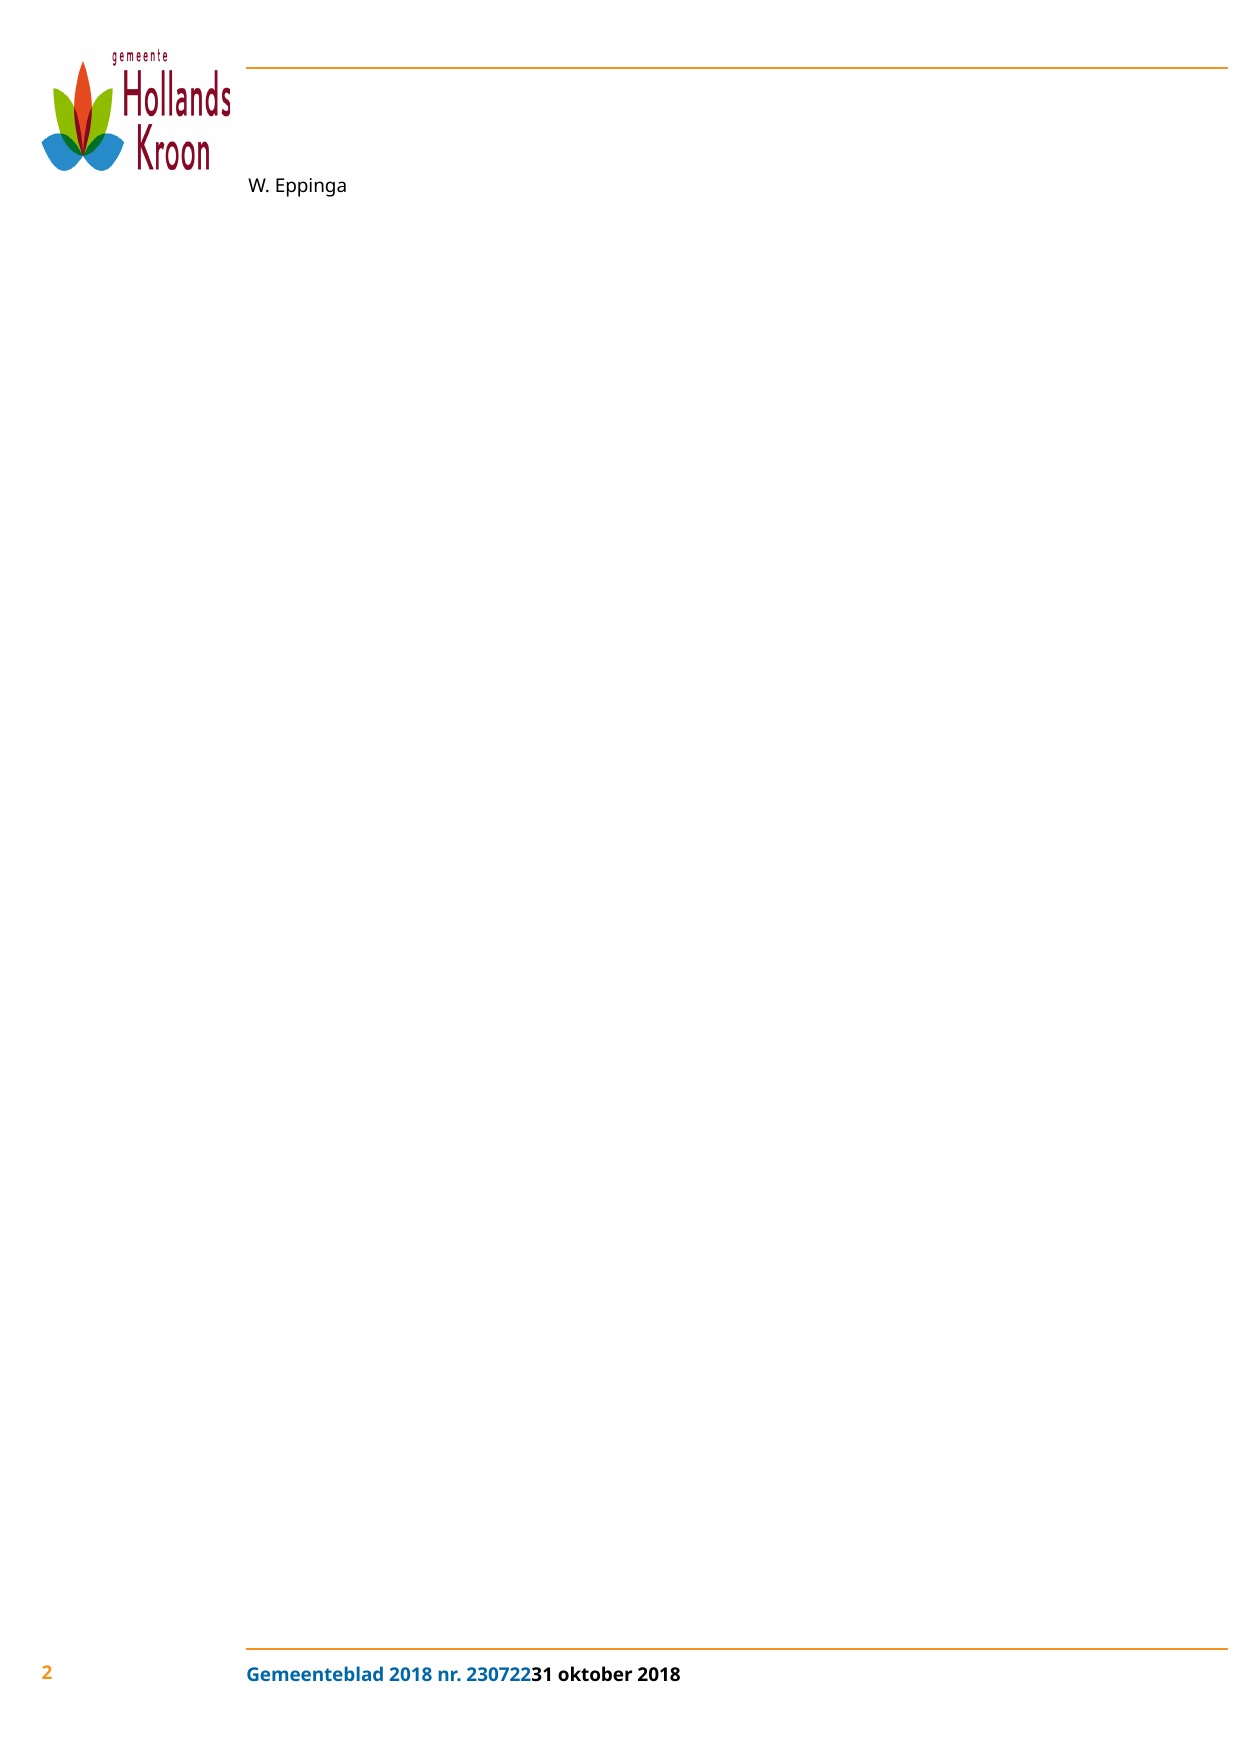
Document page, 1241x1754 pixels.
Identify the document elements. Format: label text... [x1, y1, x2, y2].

picture [41, 47, 231, 172]
text W. Eppinga [248, 172, 1152, 198]
